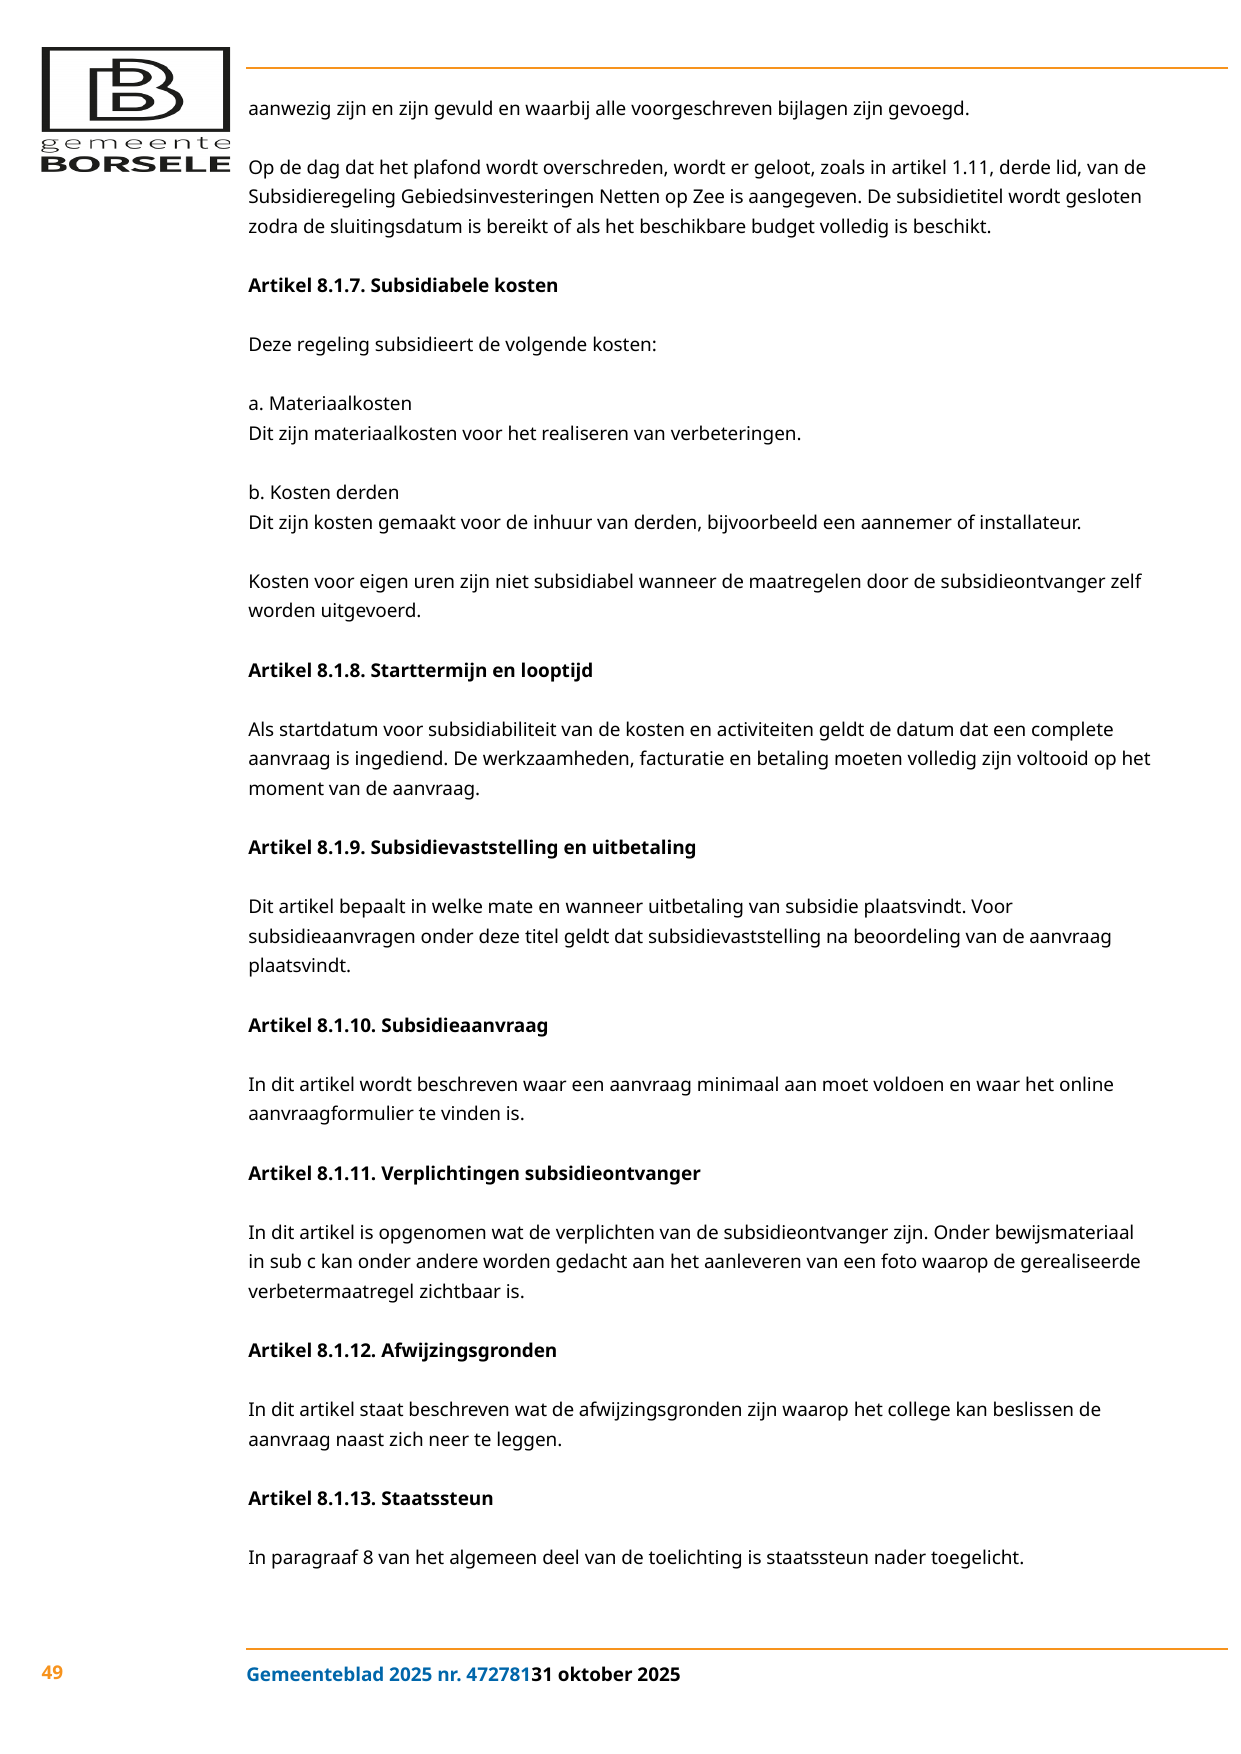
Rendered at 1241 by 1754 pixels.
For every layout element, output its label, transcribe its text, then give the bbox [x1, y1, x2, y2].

text Dit zijn kosten gemaakt voor de inhuur van derden, bijvoorbeeld een aannemer of installateur. [248, 509, 1152, 535]
text a. Materiaalkosten [248, 391, 1152, 416]
text In dit artikel is opgenomen wat de verplichten van de subsidieontvanger zijn. Onder bewijsmateriaal in sub c kan onder andere worden gedacht aan het aanleveren van een foto waarop de gerealiseerde verbetermaatregel zichtbaar is. [248, 1219, 1152, 1304]
text Deze regeling subsidieert de volgende kosten: [248, 331, 1152, 357]
text Als startdatum voor subsidiabiliteit van de kosten en activiteiten geldt de datum dat een complete aanvraag is ingediend. De werkzaamheden, facturatie en betaling moeten volledig zijn voltooid op het moment van de aanvraag. [248, 716, 1152, 801]
text Dit zijn materiaalkosten voor het realiseren van verbeteringen. [248, 420, 1152, 446]
text aanwezig zijn en zijn gevuld en waarbij alle voorgeschreven bijlagen zijn gevoegd. [248, 95, 1152, 121]
text Artikel 8.1.12. Afwijzingsgronden [248, 1337, 1152, 1363]
text b. Kosten derden [248, 479, 1152, 505]
text Artikel 8.1.7. Subsidiabele kosten [248, 272, 1152, 298]
picture [41, 47, 231, 172]
text In paragraaf 8 van het algemeen deel van de toelichting is staatssteun nader toegelicht. [248, 1544, 1152, 1570]
text In dit artikel wordt beschreven waar een aanvraag minimaal aan moet voldoen en waar het online aanvraagformulier te vinden is. [248, 1071, 1152, 1126]
text Artikel 8.1.11. Verplichtingen subsidieontvanger [248, 1160, 1152, 1186]
text Artikel 8.1.10. Subsidieaanvraag [248, 1012, 1152, 1038]
text Artikel 8.1.9. Subsidievaststelling en uitbetaling [248, 834, 1152, 860]
text Artikel 8.1.8. Starttermijn en looptijd [248, 657, 1152, 683]
text Artikel 8.1.13. Staatssteun [248, 1485, 1152, 1511]
text Dit artikel bepaalt in welke mate en wanneer uitbetaling van subsidie plaatsvindt. Voor subsidieaanvragen onder deze titel geldt dat subsidievaststelling na beoordeling van de aanvraag plaatsvindt. [248, 893, 1152, 978]
text Kosten voor eigen uren zijn niet subsidiabel wanneer de maatregelen door de subsidieontvanger zelf worden uitgevoerd. [248, 568, 1152, 623]
text In dit artikel staat beschreven wat de afwijzingsgronden zijn waarop het college kan beslissen de aanvraag naast zich neer te leggen. [248, 1396, 1152, 1452]
text Op de dag dat het plafond wordt overschreden, wordt er geloot, zoals in artikel 1.11, derde lid, van de Subsidieregeling Gebiedsinvesteringen Netten op Zee is aangegeven. De subsidietitel wordt gesloten zodra de sluitingsdatum is bereikt of als het beschikbare budget volledig is beschikt. [248, 154, 1152, 239]
